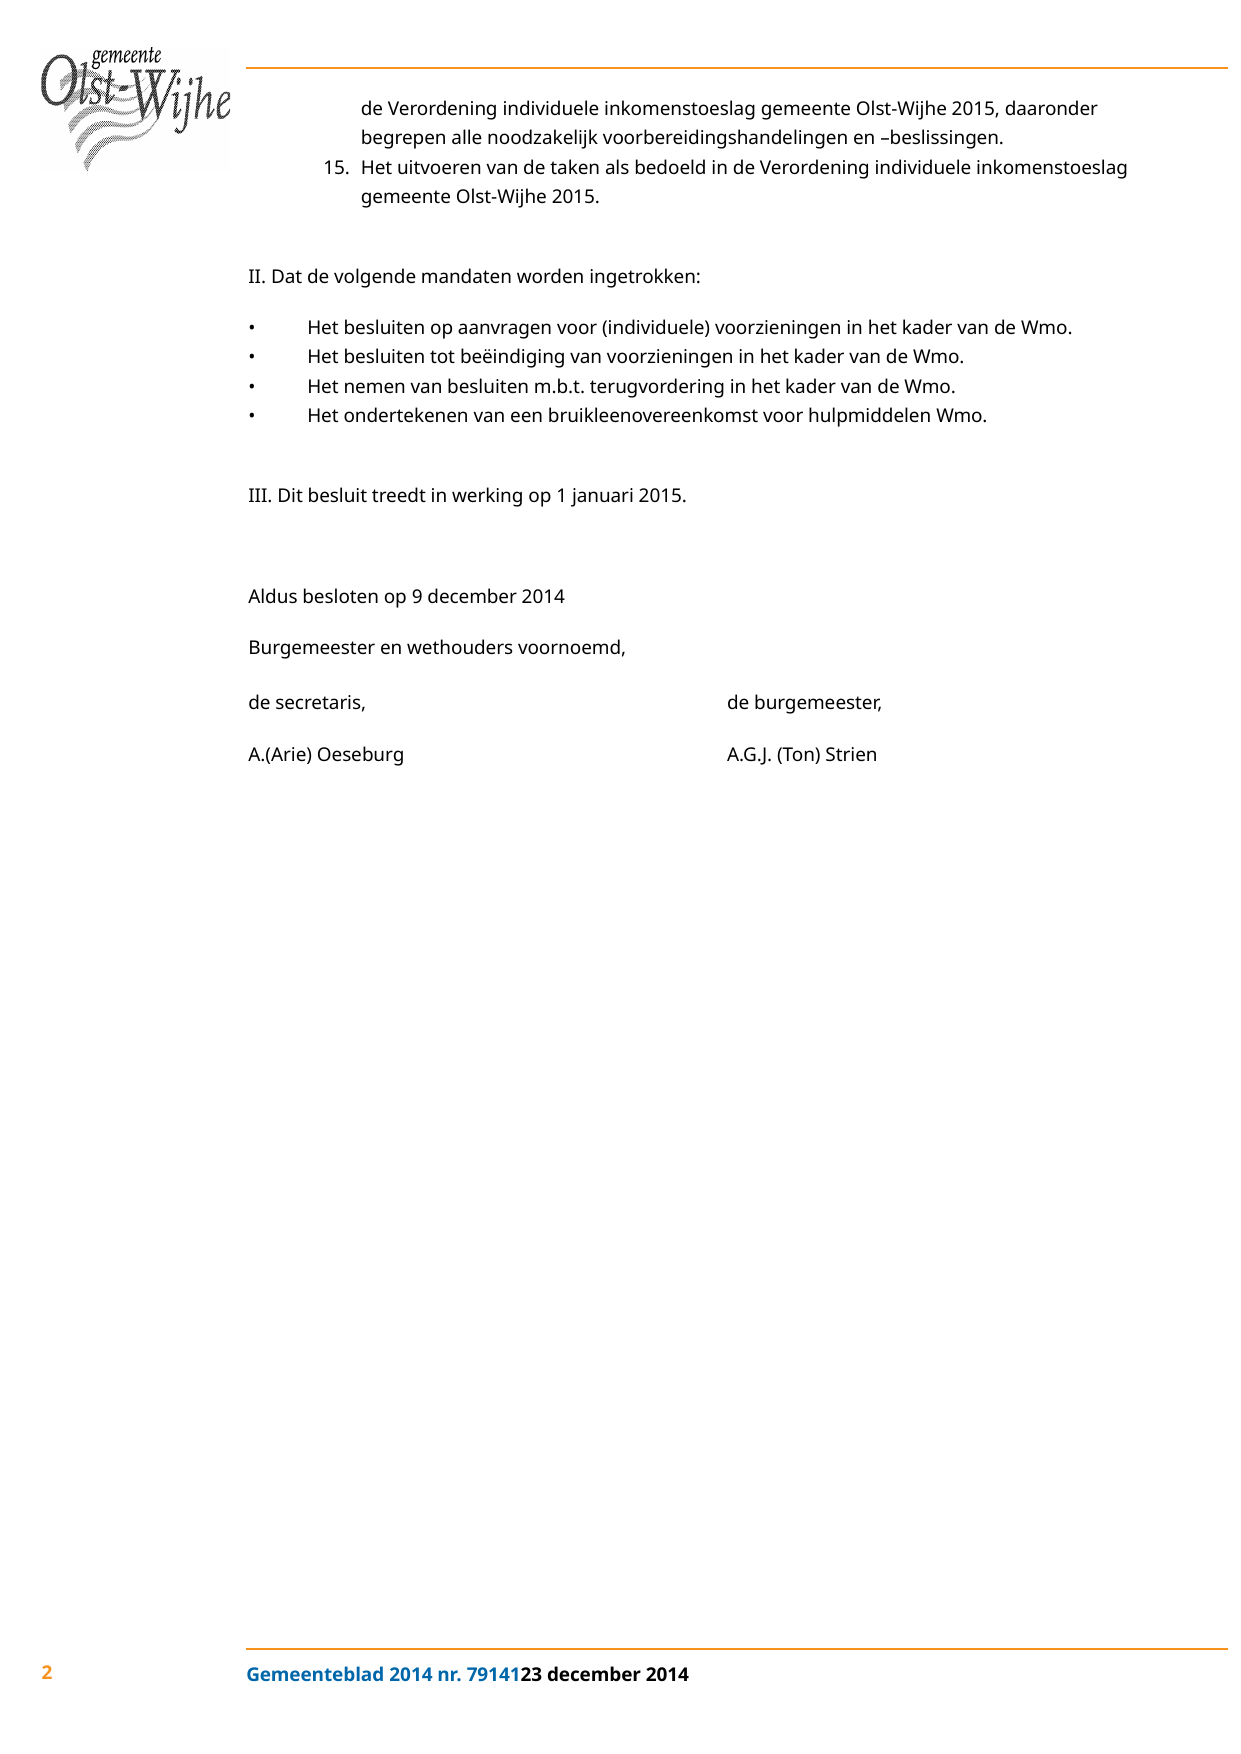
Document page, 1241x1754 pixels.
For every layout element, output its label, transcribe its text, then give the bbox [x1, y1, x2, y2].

text Aldus besloten op 9 december 2014 [248, 583, 1152, 609]
list de Verordening individuele inkomenstoeslag gemeente Olst-Wijhe 2015, daaronder begrepen alle noodzakelijk voorbereidingshandelingen en –beslissingen. [323, 95, 1152, 150]
list Het besluiten op aanvragen voor (individuele) voorzieningen in het kader van de Wmo. [248, 314, 1152, 340]
table_cell [248, 715, 727, 741]
text III. Dit besluit treedt in werking op 1 januari 2015. [248, 483, 1152, 508]
list Het uitvoeren van de taken als bedoeld in de Verordening individuele inkomenstoeslag gemeente Olst-Wijhe 2015. [323, 154, 1152, 209]
table_header de burgemeester, [727, 689, 1152, 715]
list Het nemen van besluiten m.b.t. terugvordering in het kader van de Wmo. [248, 373, 1152, 399]
picture [41, 47, 231, 172]
text Burgemeester en wethouders voornoemd, [248, 634, 1152, 660]
text II. Dat de volgende mandaten worden ingetrokken: [248, 263, 1152, 289]
table_header de secretaris, [248, 689, 727, 715]
list Het ondertekenen van een bruikleenovereenkomst voor hulpmiddelen Wmo. [248, 403, 1152, 428]
table_cell A.(Arie) Oeseburg [248, 741, 727, 766]
table_cell A.G.J. (Ton) Strien [727, 741, 1152, 766]
table_cell [727, 715, 1152, 741]
list Het besluiten tot beëindiging van voorzieningen in het kader van de Wmo. [248, 343, 1152, 369]
